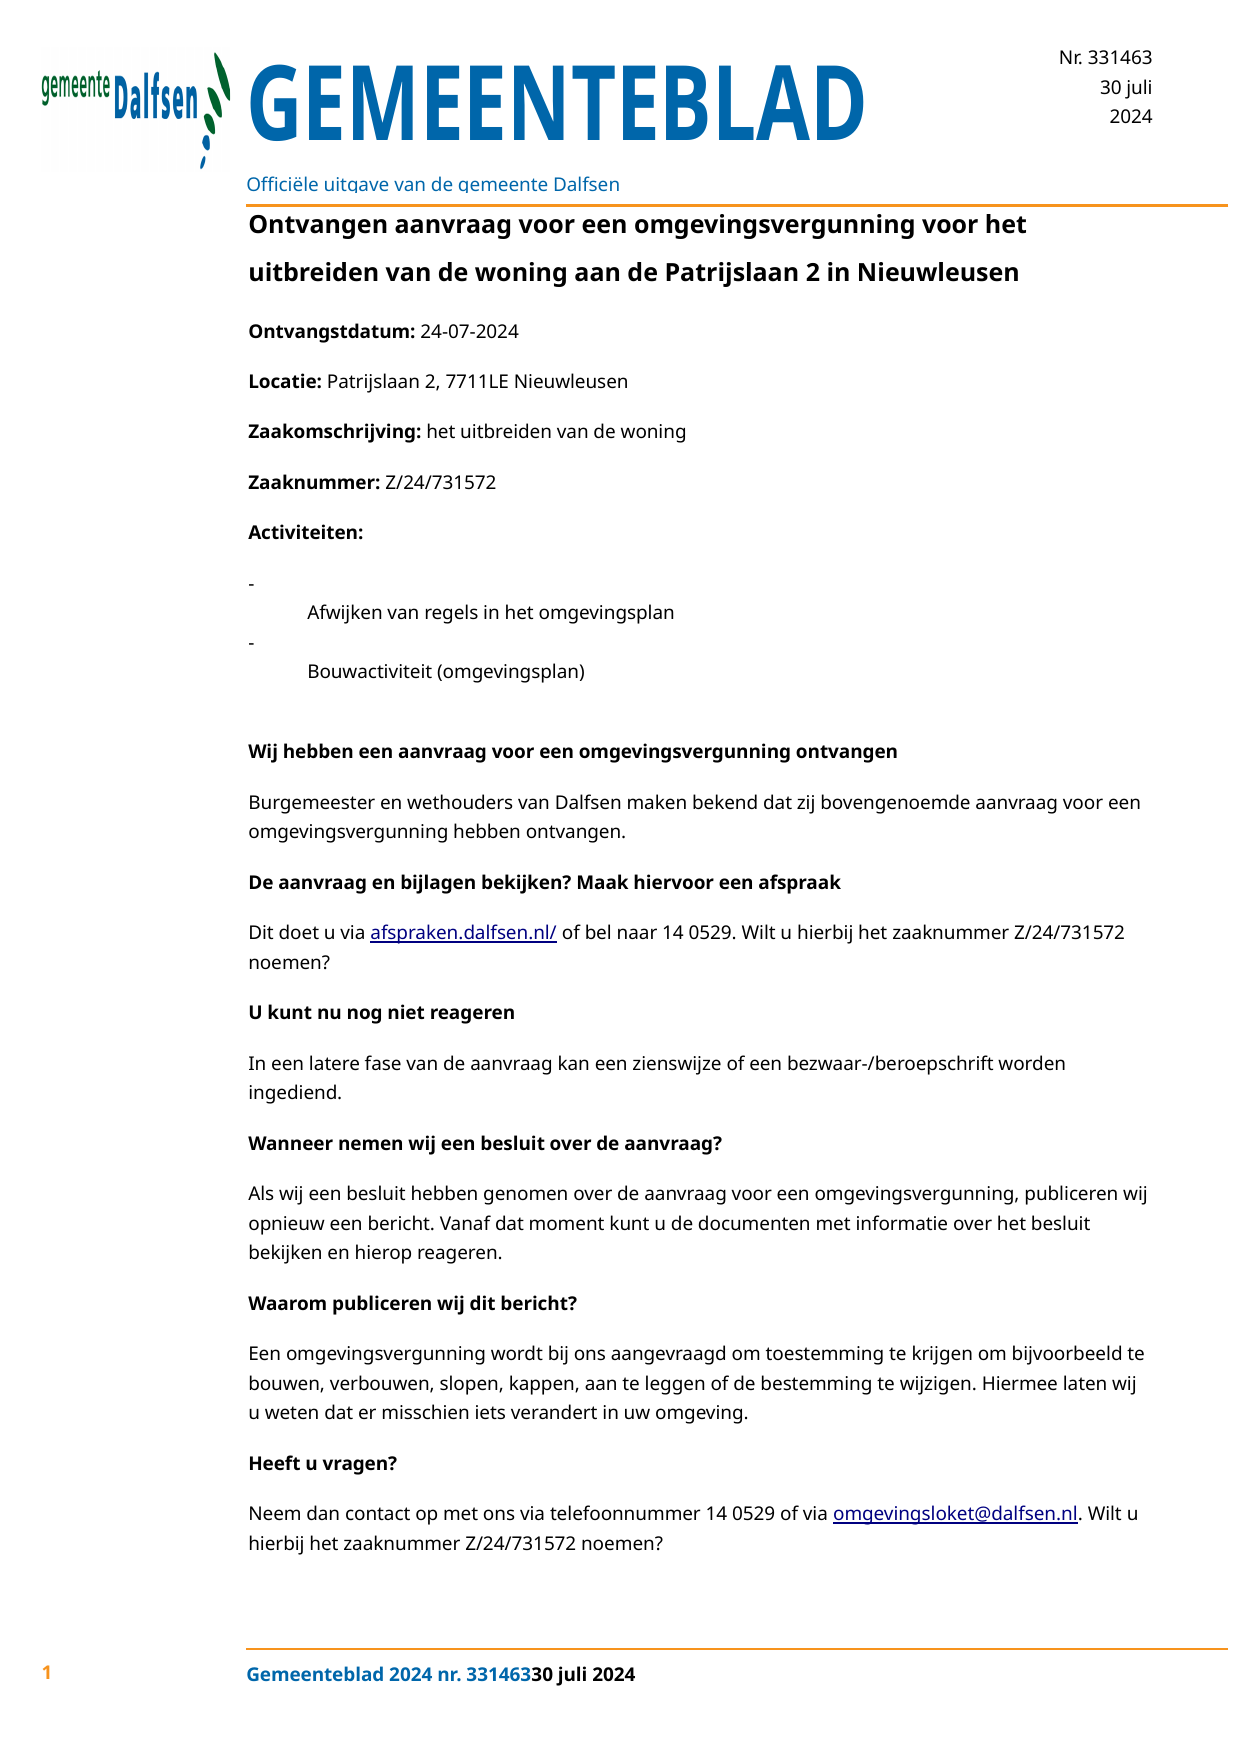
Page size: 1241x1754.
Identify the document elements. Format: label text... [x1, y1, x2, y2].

text Zaaknummer: Z/24/731572 [248, 469, 1152, 495]
text Zaakomschrijving: het uitbreiden van de woning [248, 419, 1152, 444]
text Locatie: Patrijslaan 2, 7711LE Nieuwleusen [248, 368, 1152, 394]
text Wanneer nemen wij een besluit over de aanvraag? [248, 1130, 1152, 1156]
text Als wij een besluit hebben genomen over de aanvraag voor een omgevingsvergunning, publiceren wij opnieuw een bericht. Vanaf dat moment kunt u de documenten met informatie over het besluit bekijken en hierop reageren. [248, 1180, 1152, 1265]
picture [41, 47, 231, 172]
text In een latere fase van de aanvraag kan een zienswijze of een bezwaar-/beroepschrift worden ingediend. [248, 1050, 1152, 1105]
text Ontvangstdatum: 24-07-2024 [248, 318, 1152, 344]
text Waarom publiceren wij dit bericht? [248, 1290, 1152, 1316]
text De aanvraag en bijlagen bekijken? Maak hiervoor een afspraak [248, 869, 1152, 895]
text Ontvangen aanvraag voor een omgevingsvergunning voor het uitbreiden van de woning aan de Patrijslaan 2 in Nieuwleusen [248, 207, 1152, 288]
text Dit doet u via afspraken.dalfsen.nl/ of bel naar 14 0529. Wilt u hierbij het zaaknummer Z/24/731572 noemen? [248, 919, 1152, 975]
text Neem dan contact op met ons via telefoonnummer 14 0529 of via omgevingsloket@dalfsen.nl. Wilt u hierbij het zaaknummer Z/24/731572 noemen? [248, 1500, 1152, 1556]
text Activiteiten: [248, 519, 1152, 545]
text Wij hebben een aanvraag voor een omgevingsvergunning ontvangen [248, 739, 1152, 764]
list Bouwactiviteit (omgevingsplan) [248, 659, 1152, 684]
text U kunt nu nog niet reageren [248, 999, 1152, 1025]
list Afwijken van regels in het omgevingsplan [248, 599, 1152, 625]
text Burgemeester en wethouders van Dalfsen maken bekend dat zij bovengenoemde aanvraag voor een omgevingsvergunning hebben ontvangen. [248, 789, 1152, 844]
text Heeft u vragen? [248, 1450, 1152, 1476]
text Een omgevingsvergunning wordt bij ons aangevraagd om toestemming te krijgen om bijvoorbeeld te bouwen, verbouwen, slopen, kappen, aan te leggen of de bestemming te wijzigen. Hiermee laten wij u weten dat er misschien iets verandert in uw omgeving. [248, 1340, 1152, 1425]
